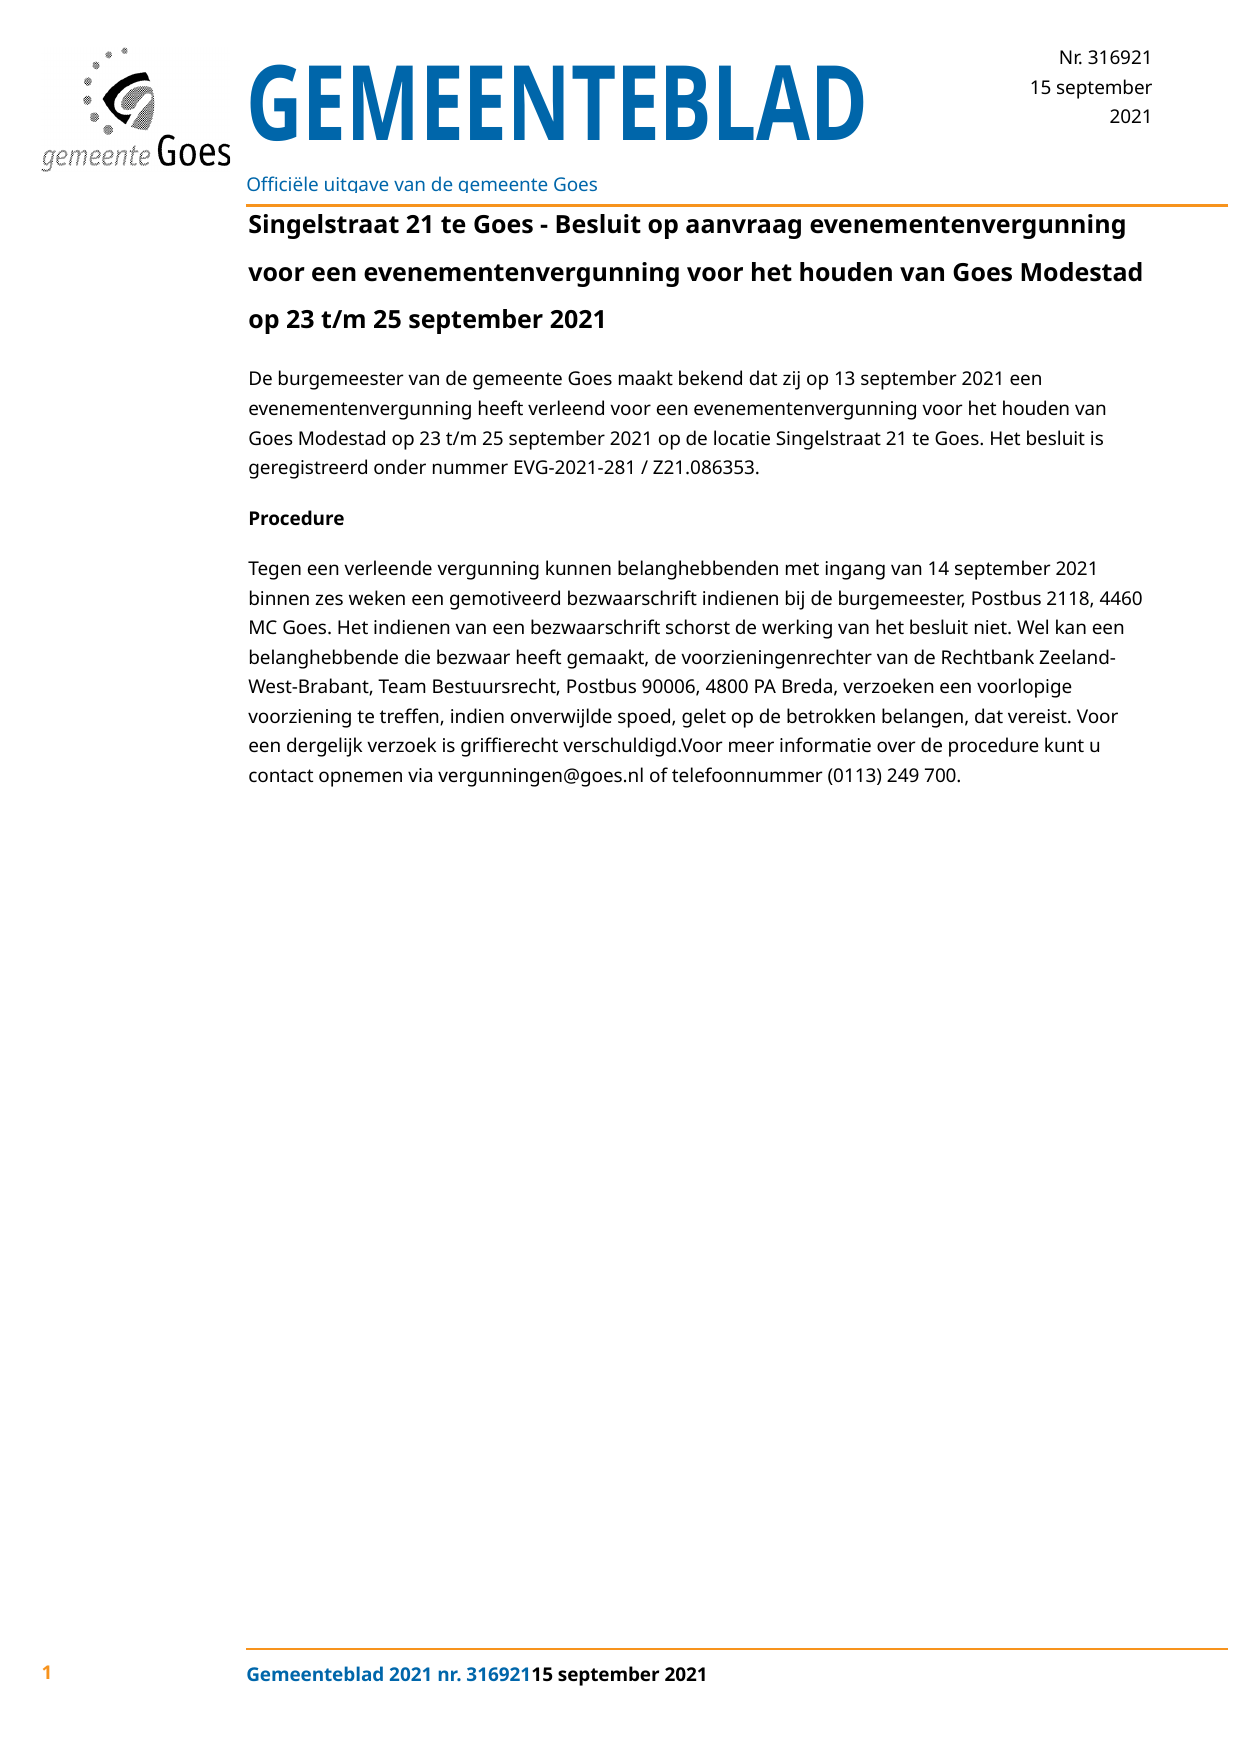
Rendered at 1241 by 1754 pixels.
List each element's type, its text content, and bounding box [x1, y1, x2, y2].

text Tegen een verleende vergunning kunnen belanghebbenden met ingang van 14 september 2021 binnen zes weken een gemotiveerd bezwaarschrift indienen bij de burgemeester, Postbus 2118, 4460 MC Goes. Het indienen van een bezwaarschrift schorst de werking van het besluit niet. Wel kan een belanghebbende die bezwaar heeft gemaakt, de voorzieningenrechter van de Rechtbank Zeeland-West-Brabant, Team Bestuursrecht, Postbus 90006, 4800 PA Breda, verzoeken een voorlopige voorziening te treffen, indien onverwijlde spoed, gelet op de betrokken belangen, dat vereist. Voor een dergelijk verzoek is griffierecht verschuldigd.Voor meer informatie over de procedure kunt u contact opnemen via vergunningen@goes.nl of telefoonnummer (0113) 249 700. [248, 555, 1152, 788]
text Procedure [248, 505, 1152, 530]
picture [41, 47, 231, 172]
text Singelstraat 21 te Goes - Besluit op aanvraag evenementenvergunning voor een evenementenvergunning voor het houden van Goes Modestad op 23 t/m 25 september 2021 [248, 207, 1152, 336]
text De burgemeester van de gemeente Goes maakt bekend dat zij op 13 september 2021 een evenementenvergunning heeft verleend voor een evenementenvergunning voor het houden van Goes Modestad op 23 t/m 25 september 2021 op de locatie Singelstraat 21 te Goes. Het besluit is geregistreerd onder nummer EVG-2021-281 / Z21.086353. [248, 366, 1152, 480]
